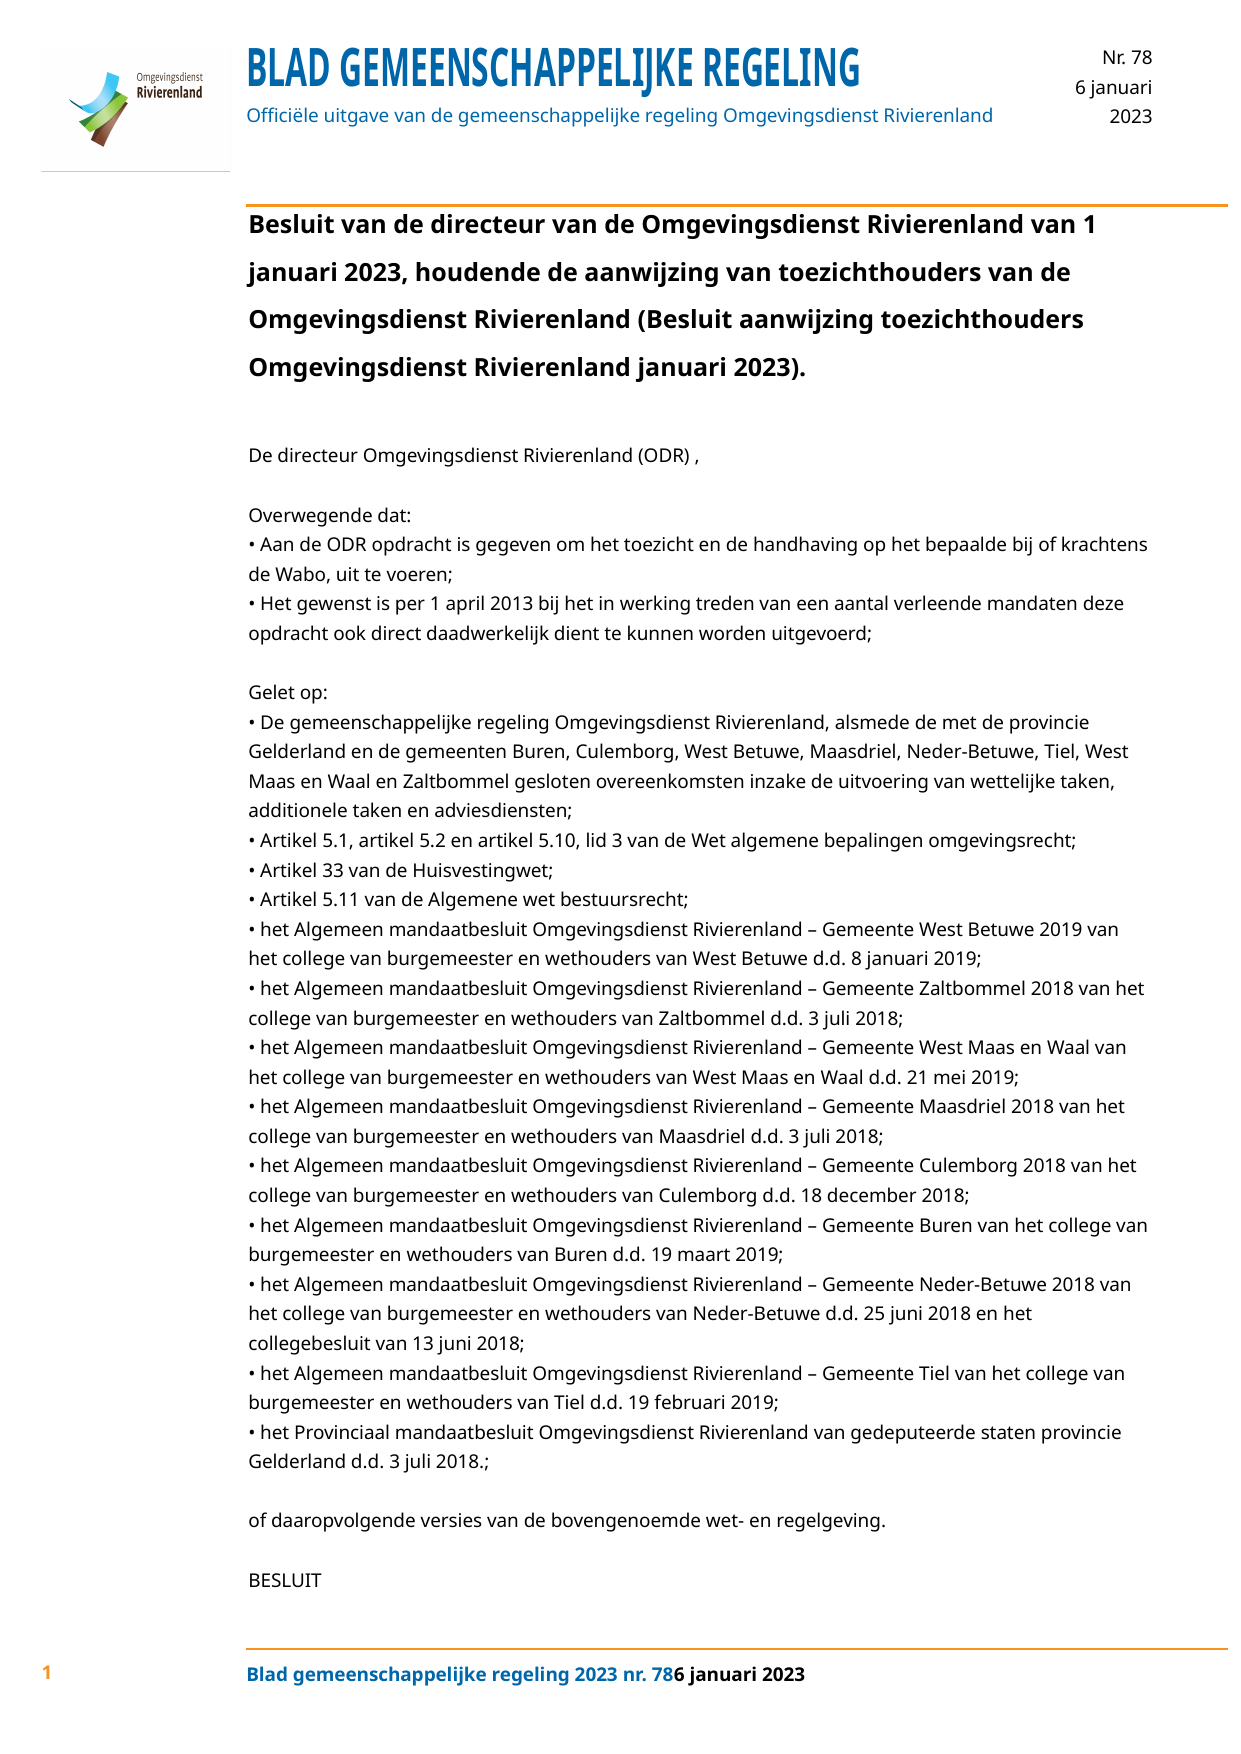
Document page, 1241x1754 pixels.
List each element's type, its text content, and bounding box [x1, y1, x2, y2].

text • De gemeenschappelijke regeling Omgevingsdienst Rivierenland, alsmede de met de provincie Gelderland en de gemeenten Buren, Culemborg, West Betuwe, Maasdriel, Neder-Betuwe, Tiel, West Maas en Waal en Zaltbommel gesloten overeenkomsten inzake de uitvoering van wettelijke taken, additionele taken en adviesdiensten; [248, 709, 1152, 823]
text • het Algemeen mandaatbesluit Omgevingsdienst Rivierenland – Gemeente West Maas en Waal van het college van burgemeester en wethouders van West Maas en Waal d.d. 21 mei 2019; [248, 1034, 1152, 1090]
text • het Algemeen mandaatbesluit Omgevingsdienst Rivierenland – Gemeente Zaltbommel 2018 van het college van burgemeester en wethouders van Zaltbommel d.d. 3 juli 2018; [248, 975, 1152, 1031]
text BESLUIT [248, 1567, 1152, 1593]
text Gelet op: [248, 679, 1152, 705]
text • Het gewenst is per 1 april 2013 bij het in werking treden van een aantal verleende mandaten deze opdracht ook direct daadwerkelijk dient te kunnen worden uitgevoerd; [248, 591, 1152, 646]
text • Artikel 5.1, artikel 5.2 en artikel 5.10, lid 3 van de Wet algemene bepalingen omgevingsrecht; [248, 827, 1152, 853]
text • het Algemeen mandaatbesluit Omgevingsdienst Rivierenland – Gemeente Buren van het college van burgemeester en wethouders van Buren d.d. 19 maart 2019; [248, 1212, 1152, 1267]
text De directeur Omgevingsdienst Rivierenland (ODR) , [248, 443, 1152, 468]
text • Artikel 33 van de Huisvestingwet; [248, 857, 1152, 883]
text • Artikel 5.11 van de Algemene wet bestuursrecht; [248, 886, 1152, 912]
text • het Provinciaal mandaatbesluit Omgevingsdienst Rivierenland van gedeputeerde staten provincie Gelderland d.d. 3 juli 2018.; [248, 1419, 1152, 1474]
text • Aan de ODR opdracht is gegeven om het toezicht en de handhaving op het bepaalde bij of krachtens de Wabo, uit te voeren; [248, 531, 1152, 587]
text of daaropvolgende versies van de bovengenoemde wet- en regelgeving. [248, 1508, 1152, 1533]
text • het Algemeen mandaatbesluit Omgevingsdienst Rivierenland – Gemeente Tiel van het college van burgemeester en wethouders van Tiel d.d. 19 februari 2019; [248, 1360, 1152, 1415]
text Overwegende dat: [248, 502, 1152, 528]
picture [41, 47, 231, 172]
text • het Algemeen mandaatbesluit Omgevingsdienst Rivierenland – Gemeente West Betuwe 2019 van het college van burgemeester en wethouders van West Betuwe d.d. 8 januari 2019; [248, 916, 1152, 971]
text • het Algemeen mandaatbesluit Omgevingsdienst Rivierenland – Gemeente Maasdriel 2018 van het college van burgemeester en wethouders van Maasdriel d.d. 3 juli 2018; [248, 1093, 1152, 1149]
text Besluit van de directeur van de Omgevingsdienst Rivierenland van 1 januari 2023, houdende de aanwijzing van toezichthouders van de Omgevingsdienst Rivierenland (Besluit aanwijzing toezichthouders Omgevingsdienst Rivierenland januari 2023). [248, 207, 1152, 384]
text • het Algemeen mandaatbesluit Omgevingsdienst Rivierenland – Gemeente Culemborg 2018 van het college van burgemeester en wethouders van Culemborg d.d. 18 december 2018; [248, 1153, 1152, 1208]
text • het Algemeen mandaatbesluit Omgevingsdienst Rivierenland – Gemeente Neder-Betuwe 2018 van het college van burgemeester en wethouders van Neder-Betuwe d.d. 25 juni 2018 en het collegebesluit van 13 juni 2018; [248, 1271, 1152, 1356]
